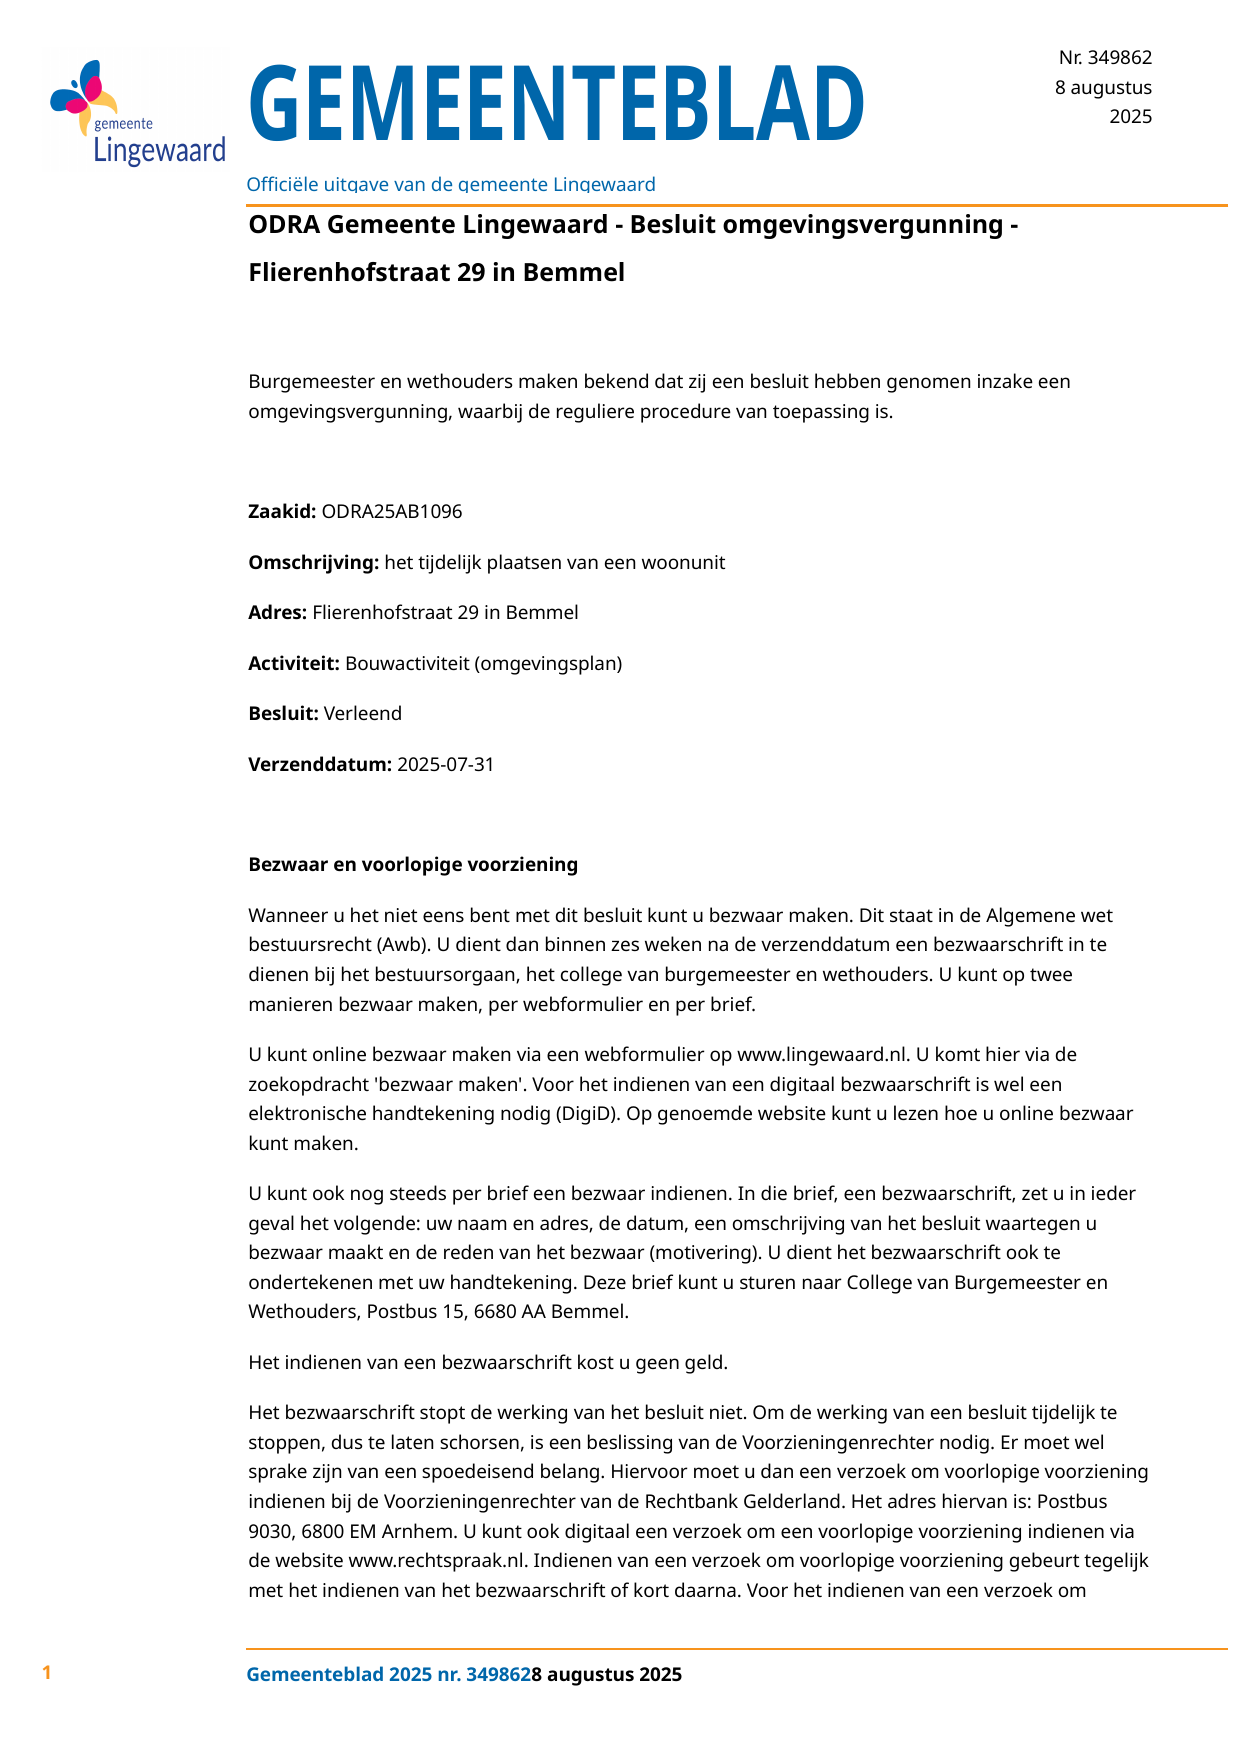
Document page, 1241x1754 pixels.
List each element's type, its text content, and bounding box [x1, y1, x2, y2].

text Adres: Flierenhofstraat 29 in Bemmel [248, 599, 1152, 625]
text Bezwaar en voorlopige voorziening [248, 852, 1152, 877]
text ODRA Gemeente Lingewaard - Besluit omgevingsvergunning - Flierenhofstraat 29 in Bemmel [248, 207, 1152, 288]
text Het indienen van een bezwaarschrift kost u geen geld. [248, 1349, 1152, 1375]
text Burgemeester en wethouders maken bekend dat zij een besluit hebben genomen inzake een omgevingsvergunning, waarbij de reguliere procedure van toepassing is. [248, 368, 1152, 424]
text Zaakid: ODRA25AB1096 [248, 499, 1152, 524]
text Activiteit: Bouwactiviteit (omgevingsplan) [248, 650, 1152, 676]
text U kunt online bezwaar maken via een webformulier op www.lingewaard.nl. U komt hier via de zoekopdracht 'bezwaar maken'. Voor het indienen van een digitaal bezwaarschrift is wel een elektronische handtekening nodig (DigiD). Op genoemde website kunt u lezen hoe u online bezwaar kunt maken. [248, 1041, 1152, 1156]
text Wanneer u het niet eens bent met dit besluit kunt u bezwaar maken. Dit staat in de Algemene wet bestuursrecht (Awb). U dient dan binnen zes weken na de verzenddatum een bezwaarschrift in te dienen bij het bestuursorgaan, het college van burgemeester en wethouders. U kunt op twee manieren bezwaar maken, per webformulier en per brief. [248, 902, 1152, 1017]
text Verzenddatum: 2025-07-31 [248, 751, 1152, 777]
text Het bezwaarschrift stopt de werking van het besluit niet. Om de werking van een besluit tijdelijk te stoppen, dus te laten schorsen, is een beslissing van de Voorzieningenrechter nodig. Er moet wel sprake zijn van een spoedeisend belang. Hiervoor moet u dan een verzoek om voorlopige voorziening indienen bij de Voorzieningenrechter van de Rechtbank Gelderland. Het adres hiervan is: Postbus 9030, 6800 EM Arnhem. U kunt ook digitaal een verzoek om een voorlopige voorziening indienen via de website www.rechtspraak.nl. Indienen van een verzoek om voorlopige voorziening gebeurt tegelijk met het indienen van het bezwaarschrift of kort daarna. Voor het indienen van een verzoek om [248, 1399, 1152, 1603]
picture [41, 47, 231, 172]
text Omschrijving: het tijdelijk plaatsen van een woonunit [248, 549, 1152, 575]
text U kunt ook nog steeds per brief een bezwaar indienen. In die brief, een bezwaarschrift, zet u in ieder geval het volgende: uw naam en adres, de datum, een omschrijving van het besluit waartegen u bezwaar maakt en de reden van het bezwaar (motivering). U dient het bezwaarschrift ook te ondertekenen met uw handtekening. Deze brief kunt u sturen naar College van Burgemeester en Wethouders, Postbus 15, 6680 AA Bemmel. [248, 1180, 1152, 1324]
text Besluit: Verleend [248, 700, 1152, 726]
